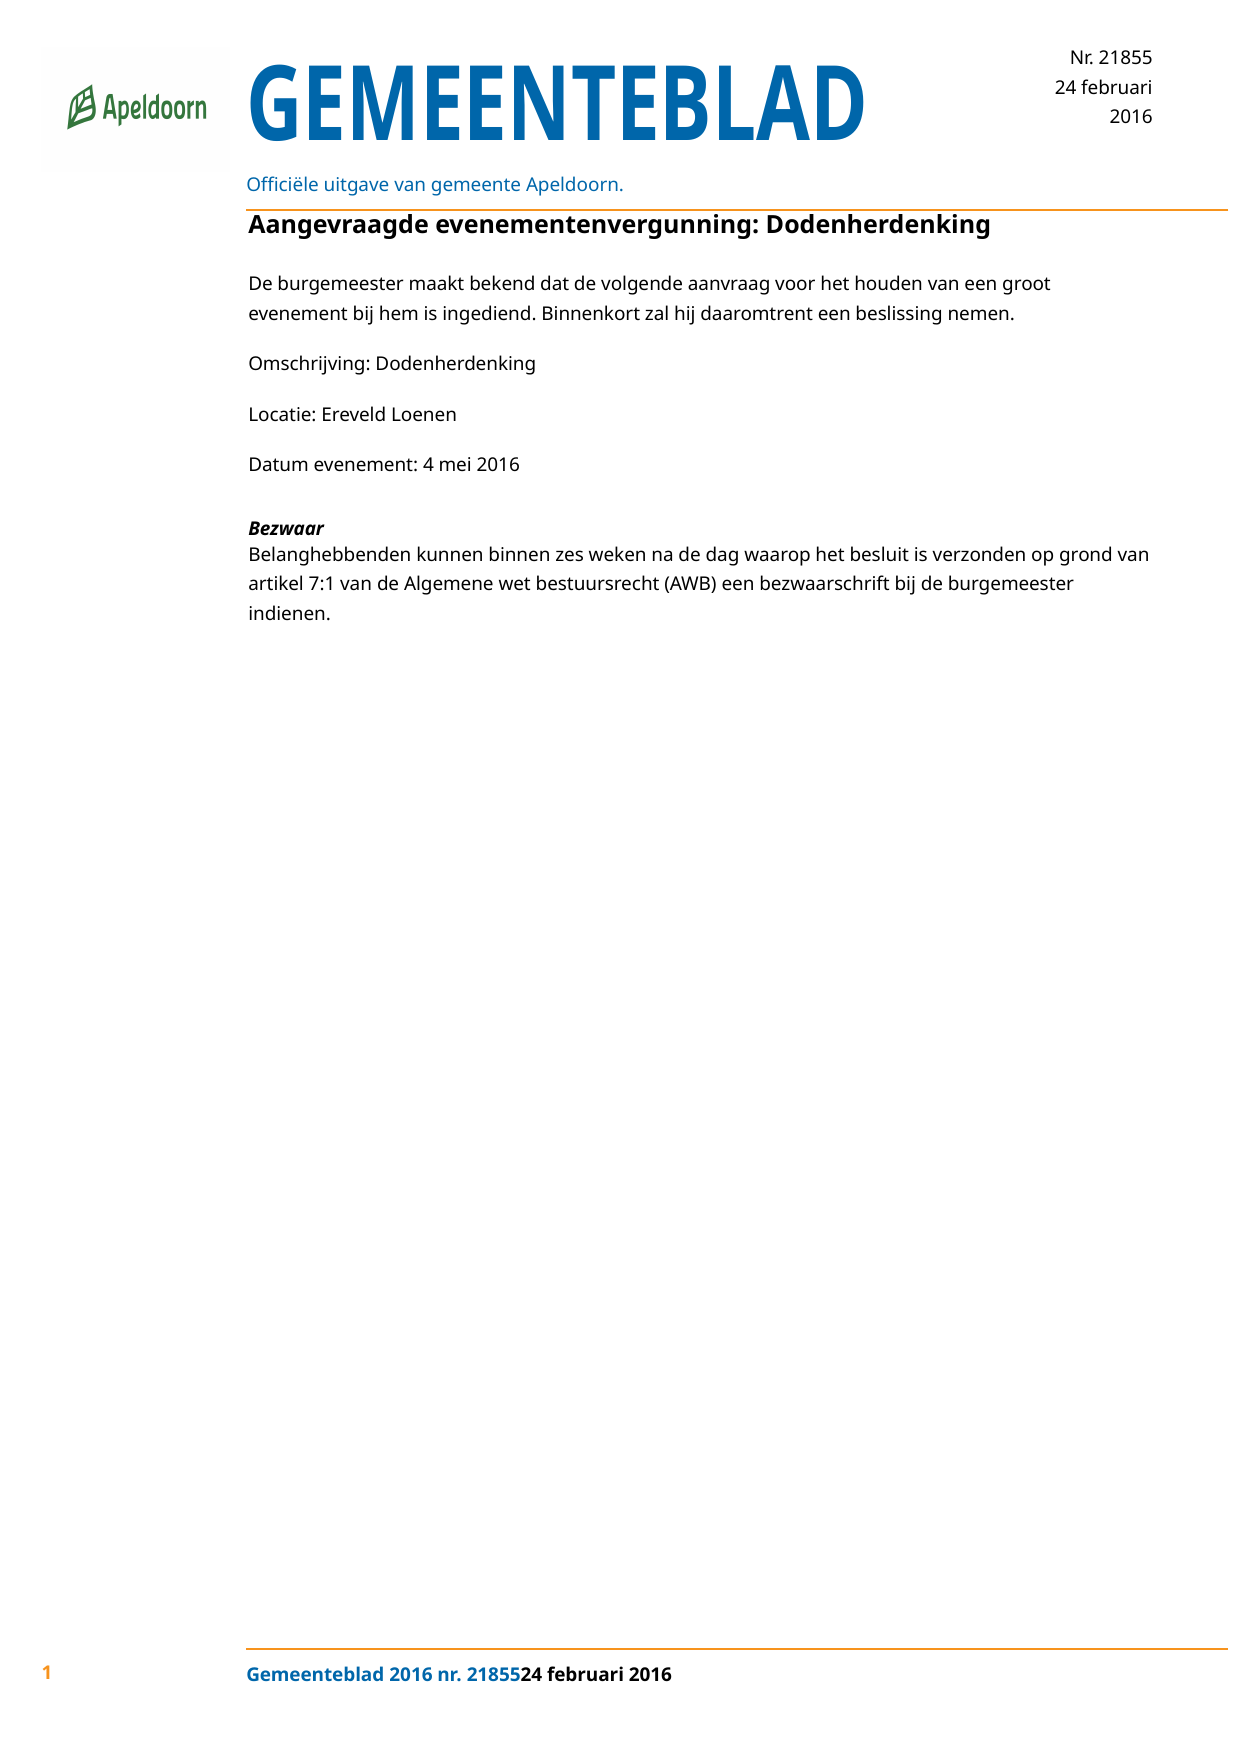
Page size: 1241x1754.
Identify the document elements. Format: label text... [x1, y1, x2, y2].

picture [41, 47, 231, 172]
text Belanghebbenden kunnen binnen zes weken na de dag waarop het besluit is verzonden op grond van artikel 7:1 van de Algemene wet bestuursrecht (AWB) een bezwaarschrift bij de burgemeester indienen. [248, 541, 1152, 626]
text Aangevraagde evenementenvergunning: Dodenherdenking [248, 211, 1152, 241]
text Datum evenement: 4 mei 2016 [248, 451, 1152, 477]
text Omschrijving: Dodenherdenking [248, 350, 1152, 376]
text Bezwaar [248, 515, 1152, 541]
text De burgemeester maakt bekend dat de volgende aanvraag voor het houden van een groot evenement bij hem is ingediend. Binnenkort zal hij daaromtrent een beslissing nemen. [248, 270, 1152, 326]
text Locatie: Ereveld Loenen [248, 401, 1152, 426]
